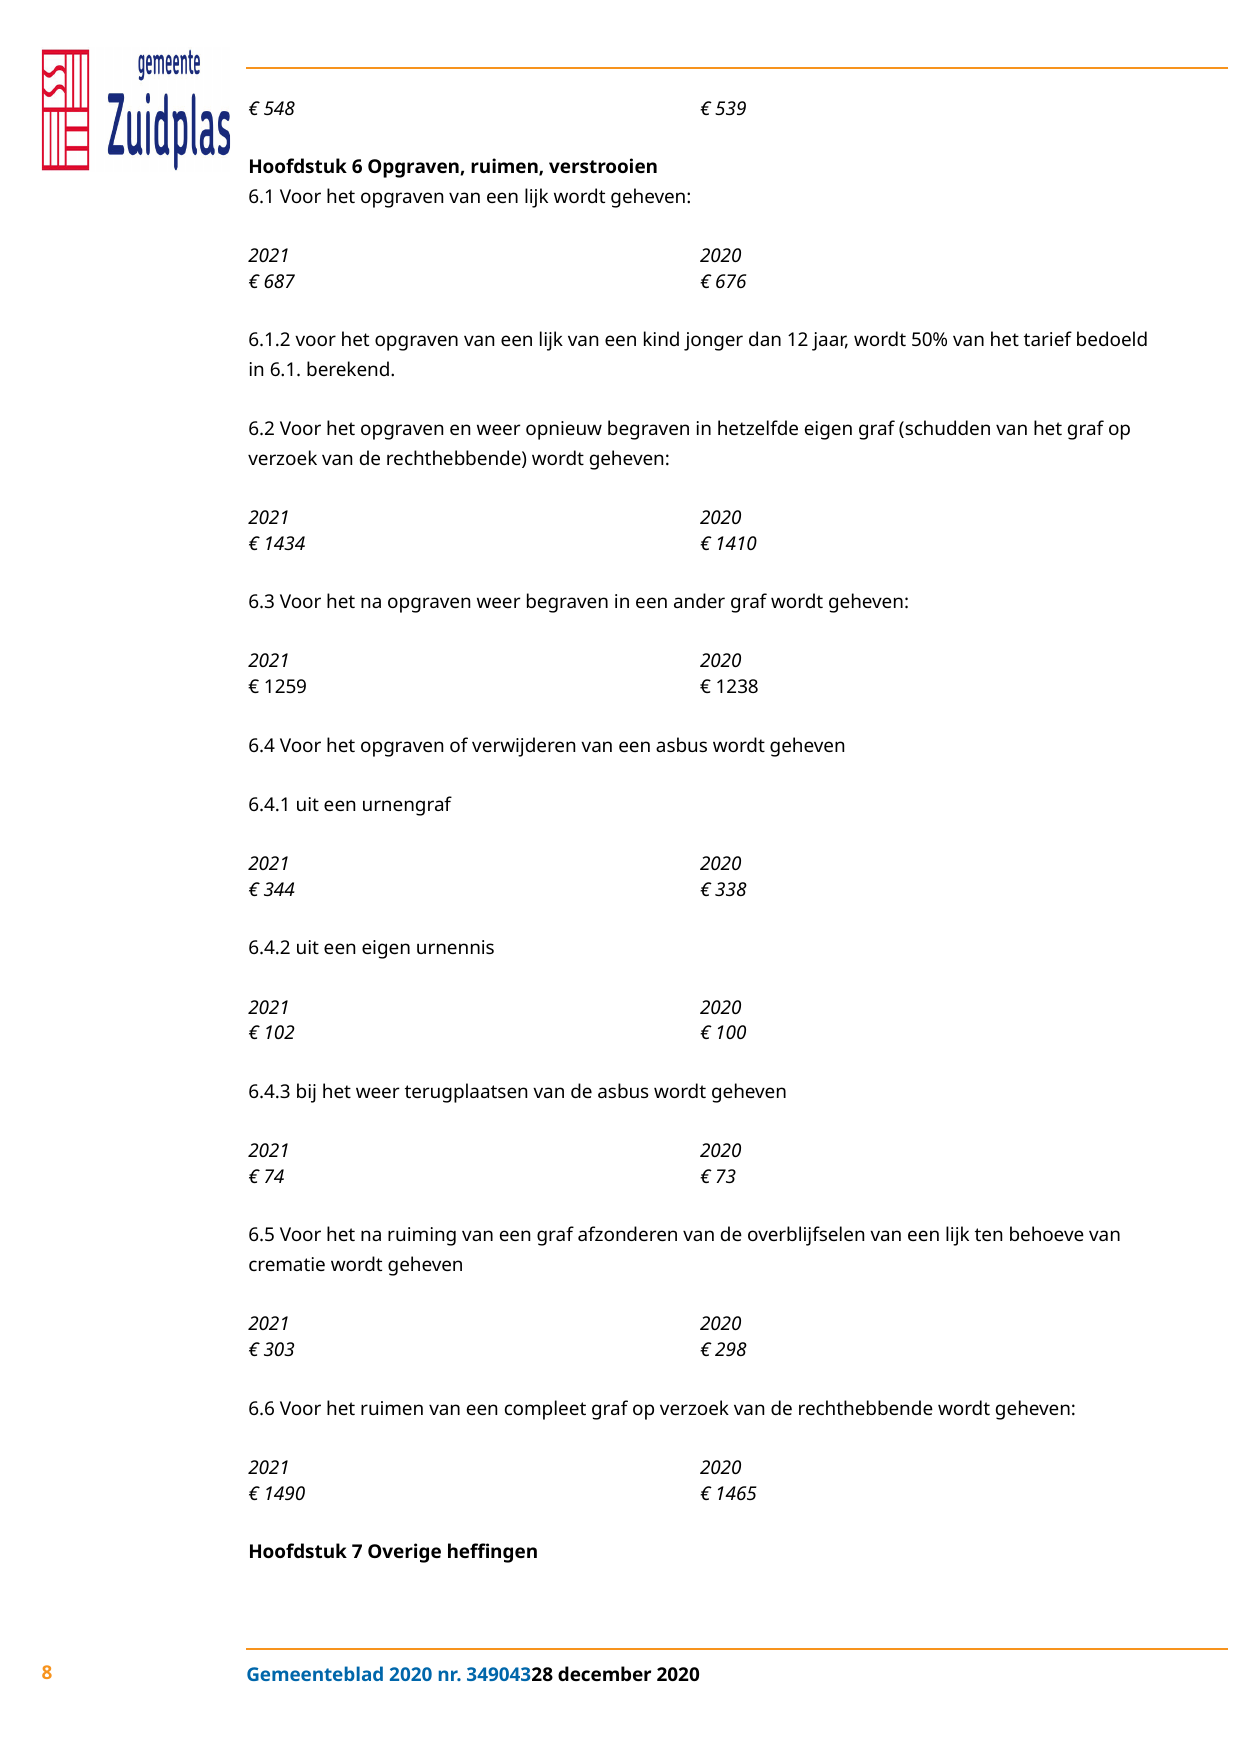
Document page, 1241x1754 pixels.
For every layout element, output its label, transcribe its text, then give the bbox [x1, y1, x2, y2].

table_header 2021 [248, 1138, 700, 1163]
table_cell € 74 [248, 1163, 700, 1189]
text 6.1 Voor het opgraven van een lijk wordt geheven: [248, 183, 1152, 209]
text 6.5 Voor het na ruiming van een graf afzonderen van de overblijfselen van een lijk ten behoeve van crematie wordt geheven [248, 1222, 1152, 1277]
table_cell € 73 [700, 1163, 1152, 1189]
table_cell € 303 [248, 1336, 700, 1362]
text 6.6 Voor het ruimen van een compleet graf op verzoek van de rechthebbende wordt geheven: [248, 1395, 1152, 1421]
table_header 2021 [248, 242, 700, 268]
text 6.4 Voor het opgraven of verwijderen van een asbus wordt geheven [248, 732, 1152, 758]
table_cell € 344 [248, 876, 700, 902]
table_cell € 1490 [248, 1480, 700, 1506]
picture [41, 47, 231, 172]
table_cell € 1465 [700, 1480, 1152, 1506]
table_cell € 338 [700, 876, 1152, 902]
text 6.3 Voor het na opgraven weer begraven in een ander graf wordt geheven: [248, 588, 1152, 614]
table_cell € 687 [248, 268, 700, 294]
text Hoofdstuk 7 Overige heffingen [248, 1538, 1152, 1564]
table_header 2021 [248, 1311, 700, 1336]
table_header 2020 [700, 850, 1152, 876]
table_cell € 676 [700, 268, 1152, 294]
table_header 2021 [248, 648, 700, 673]
table_header 2020 [700, 994, 1152, 1019]
text 6.4.3 bij het weer terugplaatsen van de asbus wordt geheven [248, 1078, 1152, 1104]
table_header 2020 [700, 1138, 1152, 1163]
table_header 2020 [700, 242, 1152, 268]
table_header 2020 [700, 648, 1152, 673]
table_header 2021 [248, 1454, 700, 1480]
table_cell € 102 [248, 1020, 700, 1045]
text Hoofdstuk 6 Opgraven, ruimen, verstrooien [248, 153, 1152, 179]
table_header 2021 [248, 994, 700, 1019]
text 6.4.1 uit een urnengraf [248, 791, 1152, 817]
text 6.2 Voor het opgraven en weer opnieuw begraven in hetzelfde eigen graf (schudden van het graf op verzoek van de rechthebbende) wordt geheven: [248, 415, 1152, 471]
table_header 2020 [700, 504, 1152, 530]
table_cell € 298 [700, 1336, 1152, 1362]
text 6.4.2 uit een eigen urnennis [248, 934, 1152, 960]
table_cell € 100 [700, 1020, 1152, 1045]
table_cell € 1238 [700, 673, 1152, 699]
table_header 2021 [248, 504, 700, 530]
table_cell € 1434 [248, 530, 700, 556]
table_header 2021 [248, 850, 700, 876]
table_cell € 539 [700, 95, 1152, 121]
table_header 2020 [700, 1311, 1152, 1336]
table_cell € 1259 [248, 673, 700, 699]
table_cell € 1410 [700, 530, 1152, 556]
table_cell € 548 [248, 95, 700, 121]
text 6.1.2 voor het opgraven van een lijk van een kind jonger dan 12 jaar, wordt 50% van het tarief bedoeld in 6.1. berekend. [248, 326, 1152, 382]
table_header 2020 [700, 1454, 1152, 1480]
